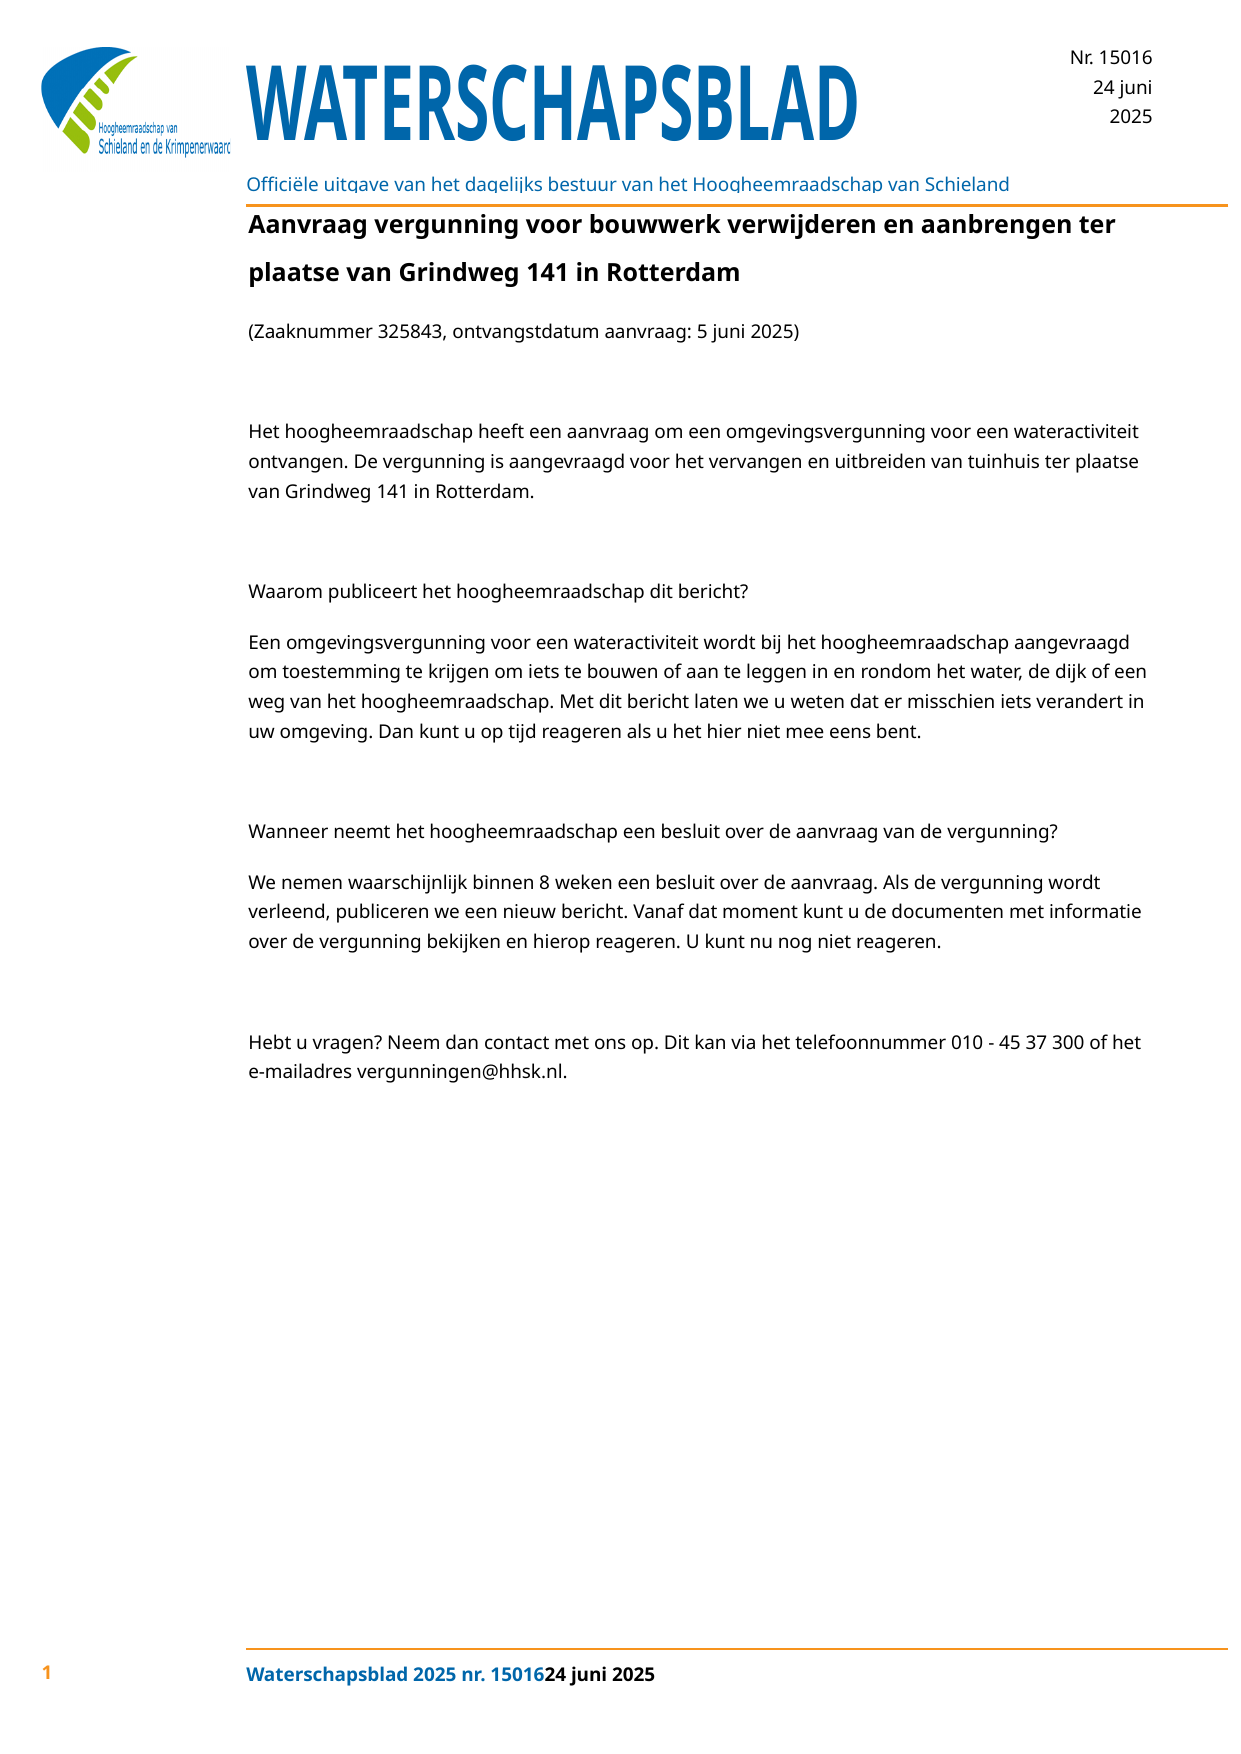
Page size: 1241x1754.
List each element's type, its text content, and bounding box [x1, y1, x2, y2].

text Een omgevingsvergunning voor een wateractiviteit wordt bij het hoogheemraadschap aangevraagd om toestemming te krijgen om iets te bouwen of aan te leggen in en rondom het water, de dijk of een weg van het hoogheemraadschap. Met dit bericht laten we u weten dat er misschien iets verandert in uw omgeving. Dan kunt u op tijd reageren als u het hier niet mee eens bent. [248, 629, 1152, 744]
text Wanneer neemt het hoogheemraadschap een besluit over de aanvraag van de vergunning? [248, 819, 1152, 844]
text We nemen waarschijnlijk binnen 8 weken een besluit over de aanvraag. Als de vergunning wordt verleend, publiceren we een nieuw bericht. Vanaf dat moment kunt u de documenten met informatie over de vergunning bekijken en hierop reageren. U kunt nu nog niet reageren. [248, 869, 1152, 954]
text (Zaaknummer 325843, ontvangstdatum aanvraag: 5 juni 2025) [248, 318, 1152, 344]
text Het hoogheemraadschap heeft een aanvraag om een omgevingsvergunning voor een wateractiviteit ontvangen. De vergunning is aangevraagd voor het vervangen en uitbreiden van tuinhuis ter plaatse van Grindweg 141 in Rotterdam. [248, 419, 1152, 504]
picture [41, 47, 231, 172]
text Waarom publiceert het hoogheemraadschap dit bericht? [248, 579, 1152, 604]
text Hebt u vragen? Neem dan contact met ons op. Dit kan via het telefoonnummer 010 - 45 37 300 of het e-mailadres vergunningen@hhsk.nl. [248, 1029, 1152, 1084]
text Aanvraag vergunning voor bouwwerk verwijderen en aanbrengen ter plaatse van Grindweg 141 in Rotterdam [248, 207, 1152, 288]
